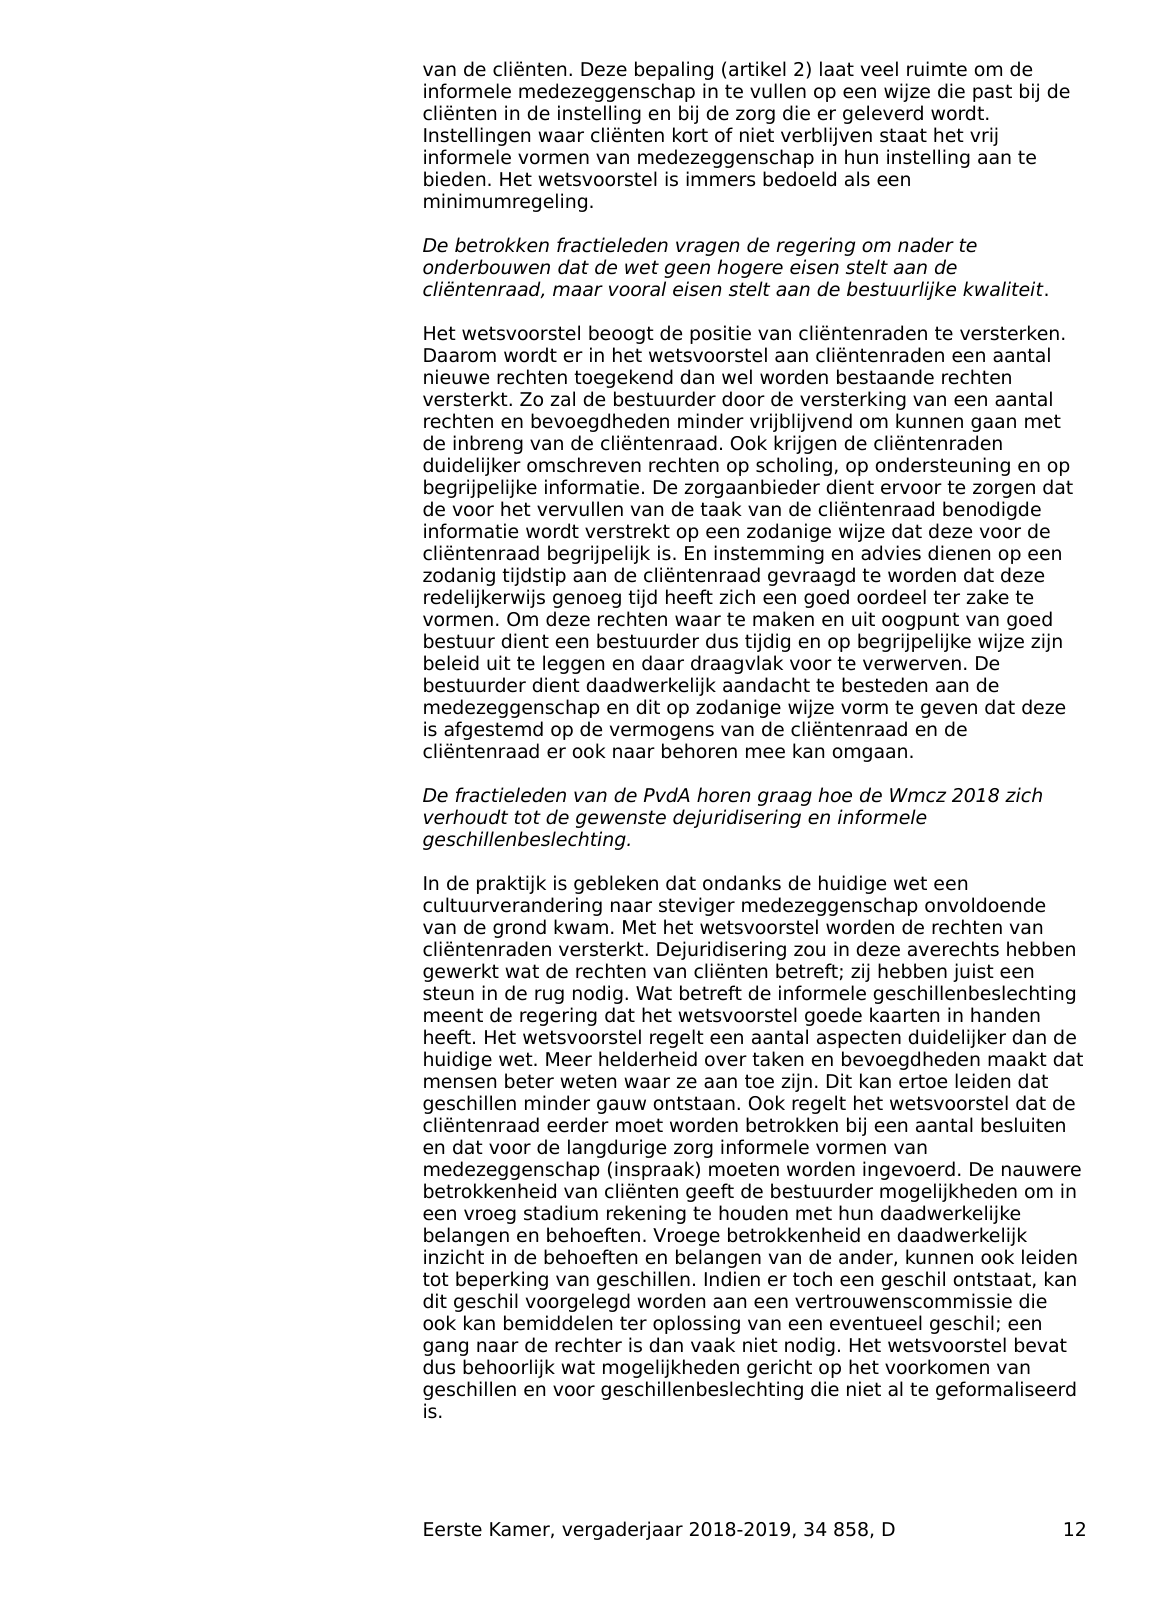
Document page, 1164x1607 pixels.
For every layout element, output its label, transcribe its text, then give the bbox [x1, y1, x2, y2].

text De fractieleden van de PvdA horen graag hoe de Wmcz 2018 zich verhoudt tot de gewenste dejuridisering en informele geschillenbeslechting. [422, 785, 1087, 851]
text In de praktijk is gebleken dat ondanks de huidige wet een cultuurverandering naar steviger medezeggenschap onvoldoende van de grond kwam. Met het wetsvoorstel worden de rechten van cliëntenraden versterkt. Dejuridisering zou in deze averechts hebben gewerkt wat de rechten van cliënten betreft; zij hebben juist een steun in de rug nodig. Wat betreft de informele geschillenbeslechting meent de regering dat het wetsvoorstel goede kaarten in handen heeft. Het wetsvoorstel regelt een aantal aspecten duidelijker dan de huidige wet. Meer helderheid over taken en bevoegdheden maakt dat mensen beter weten waar ze aan toe zijn. Dit kan ertoe leiden dat geschillen minder gauw ontstaan. Ook regelt het wetsvoorstel dat de cliëntenraad eerder moet worden betrokken bij een aantal besluiten en dat voor de langdurige zorg informele vormen van medezeggenschap (inspraak) moeten worden ingevoerd. De nauwere betrokkenheid van cliënten geeft de bestuurder mogelijkheden om in een vroeg stadium rekening te houden met hun daadwerkelijke belangen en behoeften. Vroege betrokkenheid en daadwerkelijk inzicht in de behoeften en belangen van de ander, kunnen ook leiden tot beperking van geschillen. Indien er toch een geschil ontstaat, kan dit geschil voorgelegd worden aan een vertrouwenscommissie die ook kan bemiddelen ter oplossing van een eventueel geschil; een gang naar de rechter is dan vaak niet nodig. Het wetsvoorstel bevat dus behoorlijk wat mogelijkheden gericht op het voorkomen van geschillen en voor geschillenbeslechting die niet al te geformaliseerd is. [422, 873, 1087, 1423]
text De betrokken fractieleden vragen de regering om nader te onderbouwen dat de wet geen hogere eisen stelt aan de cliëntenraad, maar vooral eisen stelt aan de bestuurlijke kwaliteit. [422, 235, 1087, 301]
text Het wetsvoorstel beoogt de positie van cliëntenraden te versterken. Daarom wordt er in het wetsvoorstel aan cliëntenraden een aantal nieuwe rechten toegekend dan wel worden bestaande rechten versterkt. Zo zal de bestuurder door de versterking van een aantal rechten en bevoegdheden minder vrijblijvend om kunnen gaan met de inbreng van de cliëntenraad. Ook krijgen de cliëntenraden duidelijker omschreven rechten op scholing, op ondersteuning en op begrijpelijke informatie. De zorgaanbieder dient ervoor te zorgen dat de voor het vervullen van de taak van de cliëntenraad benodigde informatie wordt verstrekt op een zodanige wijze dat deze voor de cliëntenraad begrijpelijk is. En instemming en advies dienen op een zodanig tijdstip aan de cliëntenraad gevraagd te worden dat deze redelijkerwijs genoeg tijd heeft zich een goed oordeel ter zake te vormen. Om deze rechten waar te maken en uit oogpunt van goed bestuur dient een bestuurder dus tijdig en op begrijpelijke wijze zijn beleid uit te leggen en daar draagvlak voor te verwerven. De bestuurder dient daadwerkelijk aandacht te besteden aan de medezeggenschap en dit op zodanige wijze vorm te geven dat deze is afgestemd op de vermogens van de cliëntenraad en de cliëntenraad er ook naar behoren mee kan omgaan. [422, 323, 1087, 763]
text van de cliënten. Deze bepaling (artikel 2) laat veel ruimte om de informele medezeggenschap in te vullen op een wijze die past bij de cliënten in de instelling en bij de zorg die er geleverd wordt. Instellingen waar cliënten kort of niet verblijven staat het vrij informele vormen van medezeggenschap in hun instelling aan te bieden. Het wetsvoorstel is immers bedoeld als een minimumregeling. [422, 59, 1087, 213]
